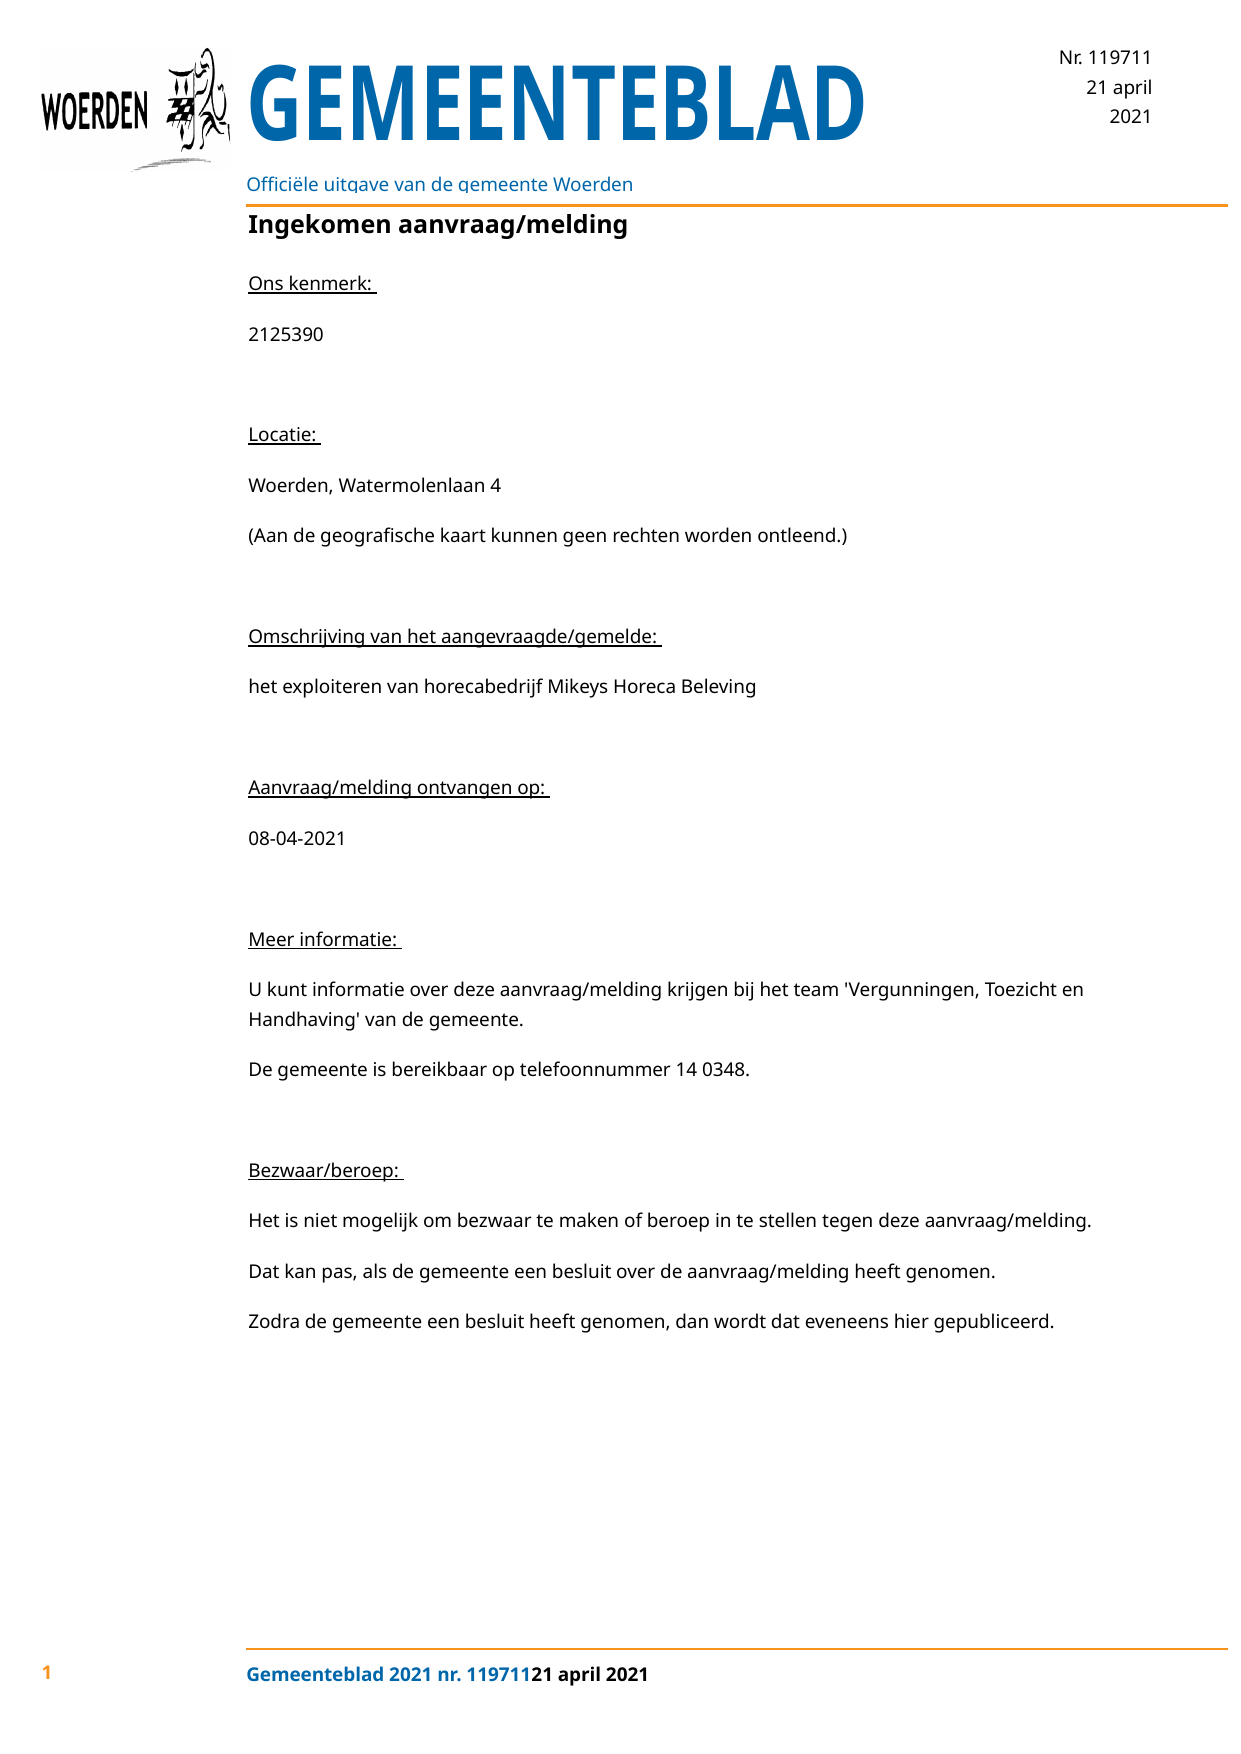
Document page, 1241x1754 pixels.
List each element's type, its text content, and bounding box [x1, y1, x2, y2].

text Dat kan pas, als de gemeente een besluit over de aanvraag/melding heeft genomen. [248, 1258, 1152, 1283]
text Bezwaar/beroep: [248, 1157, 1152, 1183]
text Meer informatie: [248, 926, 1152, 951]
text Zodra de gemeente een besluit heeft genomen, dan wordt dat eveneens hier gepubliceerd. [248, 1308, 1152, 1334]
text Ons kenmerk: [248, 270, 1152, 296]
text Aanvraag/melding ontvangen op: [248, 774, 1152, 800]
text Ingekomen aanvraag/melding [248, 207, 1152, 241]
text Het is niet mogelijk om bezwaar te maken of beroep in te stellen tegen deze aanvraag/melding. [248, 1207, 1152, 1233]
text Locatie: [248, 422, 1152, 447]
text U kunt informatie over deze aanvraag/melding krijgen bij het team 'Vergunningen, Toezicht en Handhaving' van de gemeente. [248, 976, 1152, 1031]
text 2125390 [248, 321, 1152, 346]
picture [41, 47, 231, 172]
text (Aan de geografische kaart kunnen geen rechten worden ontleend.) [248, 522, 1152, 548]
text De gemeente is bereikbaar op telefoonnummer 14 0348. [248, 1056, 1152, 1082]
text het exploiteren van horecabedrijf Mikeys Horeca Beleving [248, 674, 1152, 699]
text Omschrijving van het aangevraagde/gemelde: [248, 623, 1152, 649]
text 08-04-2021 [248, 825, 1152, 851]
text Woerden, Watermolenlaan 4 [248, 472, 1152, 498]
